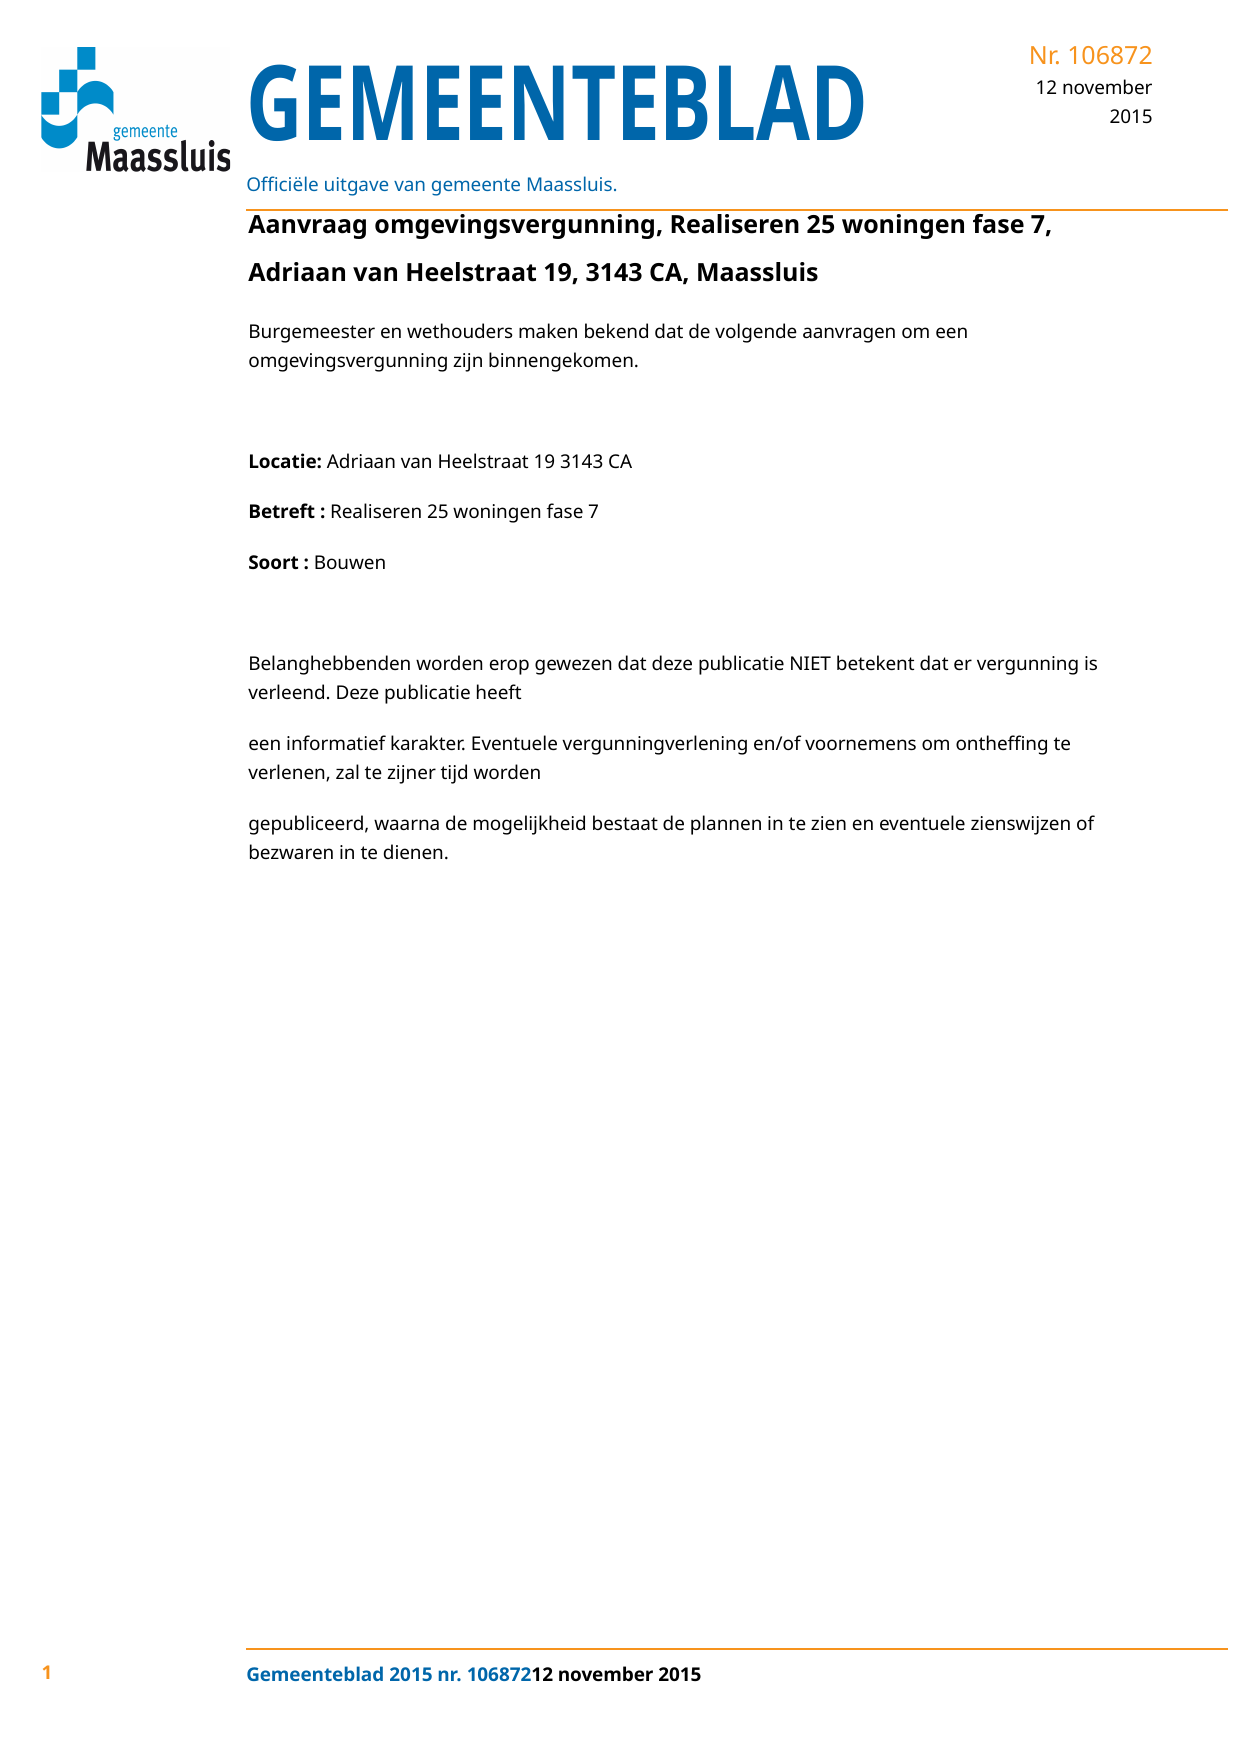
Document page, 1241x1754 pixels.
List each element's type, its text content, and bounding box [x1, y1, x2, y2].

text Soort : Bouwen [248, 549, 1152, 575]
text gepubliceerd, waarna de mogelijkheid bestaat de plannen in te zien en eventuele zienswijzen of bezwaren in te dienen. [248, 810, 1152, 865]
picture [41, 47, 77, 92]
text Betreft : Realiseren 25 woningen fase 7 [248, 499, 1152, 524]
text Belanghebbenden worden erop gewezen dat deze publicatie NIET betekent dat er vergunning is verleend. Deze publicatie heeft [248, 650, 1152, 705]
text een informatief karakter. Eventuele vergunningverlening en/of voornemens om ontheffing te verlenen, zal te zijner tijd worden [248, 730, 1152, 785]
text Locatie: Adriaan van Heelstraat 19 3143 CA [248, 448, 1152, 474]
text Burgemeester en wethouders maken bekend dat de volgende aanvragen om een omgevingsvergunning zijn binnengekomen. [248, 318, 1152, 373]
text Aanvraag omgevingsvergunning, Realiseren 25 woningen fase 7, Adriaan van Heelstraat 19, 3143 CA, Maassluis [248, 211, 1152, 288]
picture [41, 47, 231, 172]
